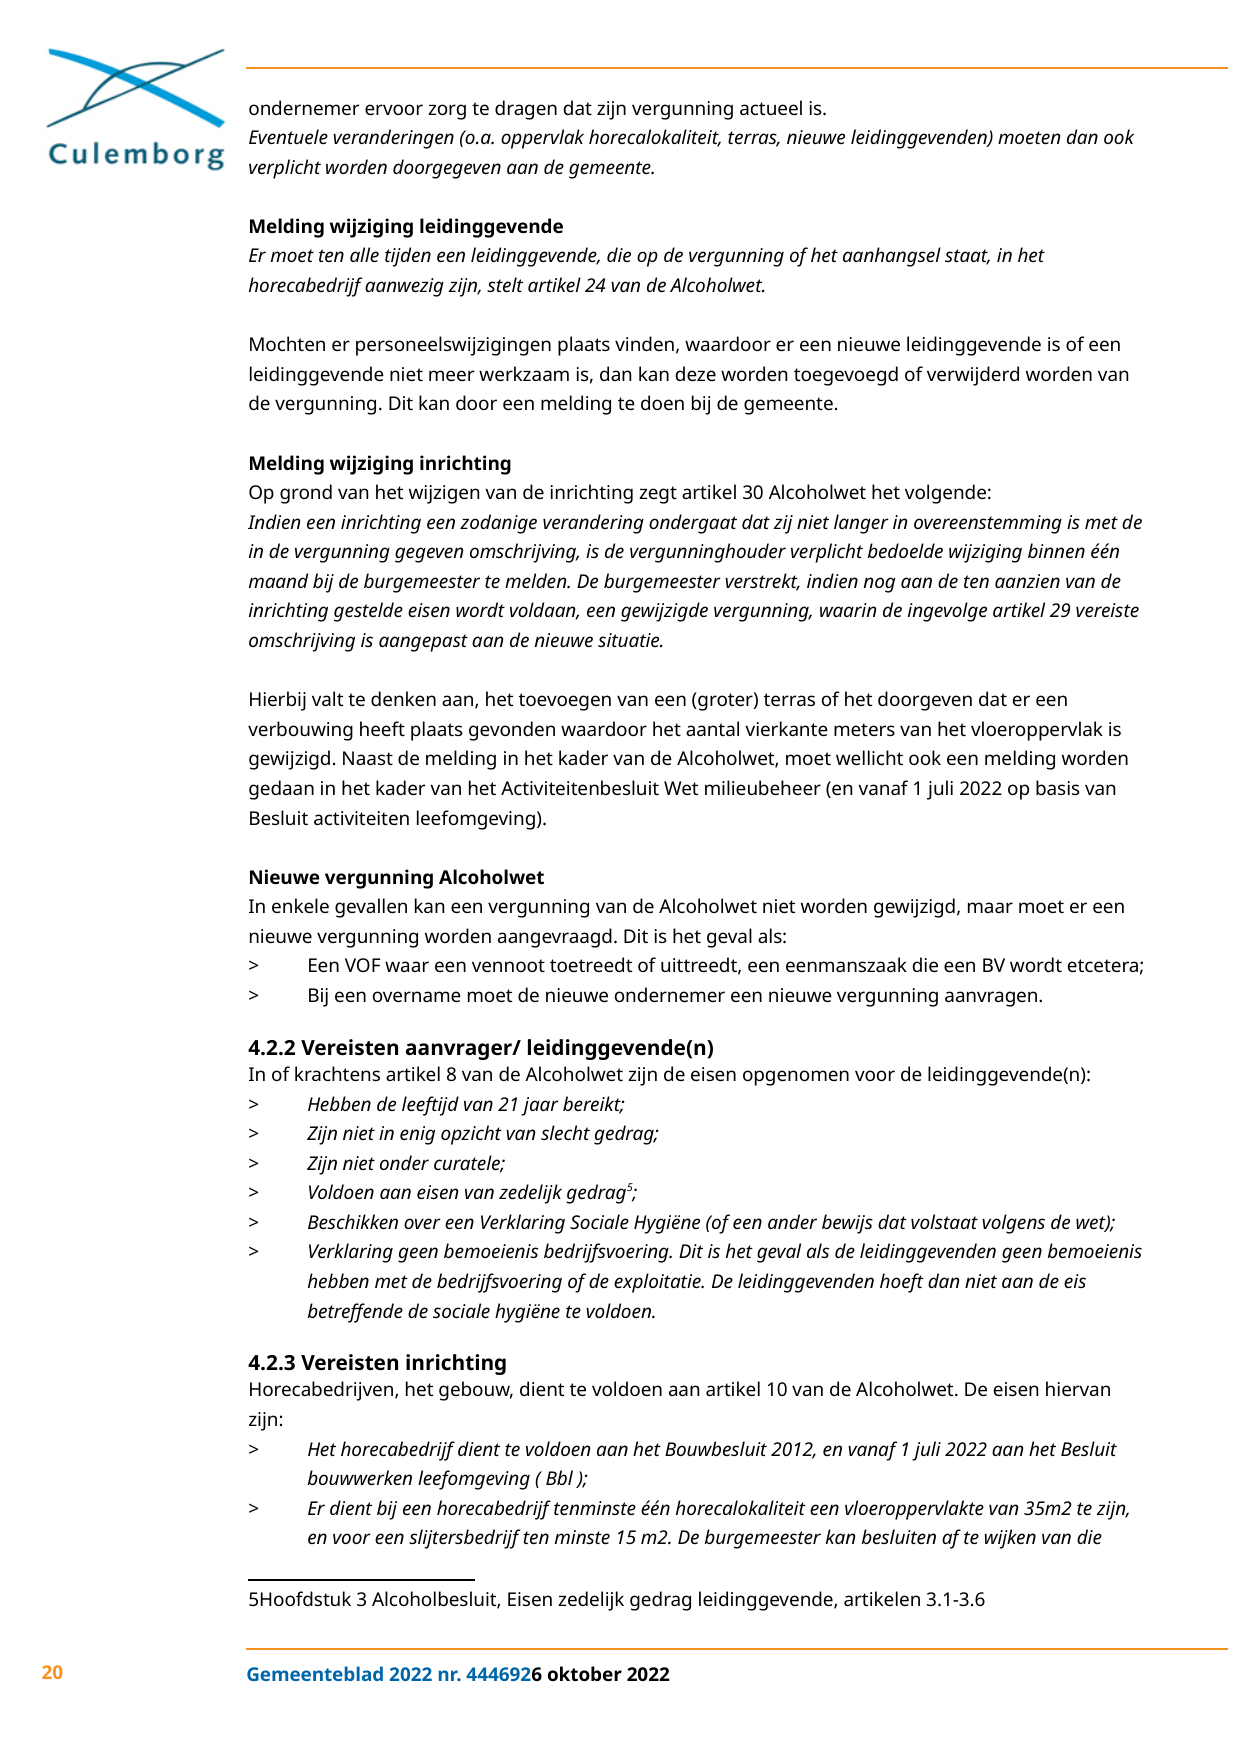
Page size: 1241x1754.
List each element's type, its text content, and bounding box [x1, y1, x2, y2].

text Hierbij valt te denken aan, het toevoegen van een (groter) terras of het doorgeven dat er een verbouwing heeft plaats gevonden waardoor het aantal vierkante meters van het vloeroppervlak is gewijzigd. Naast de melding in het kader van de Alcoholwet, moet wellicht ook een melding worden gedaan in het kader van het Activiteitenbesluit Wet milieubeheer (en vanaf 1 juli 2022 op basis van Besluit activiteiten leefomgeving). [248, 686, 1152, 831]
list Het horecabedrijf dient te voldoen aan het Bouwbesluit 2012, en vanaf 1 juli 2022 aan het Besluit bouwwerken leefomgeving ( Bbl ); [248, 1436, 1152, 1491]
list Zijn niet in enig opzicht van slecht gedrag; [248, 1120, 1152, 1146]
text Melding wijziging leidinggevende [248, 213, 1152, 239]
text In of krachtens artikel 8 van de Alcoholwet zijn de eisen opgenomen voor de leidinggevende(n): [248, 1061, 1152, 1087]
text ondernemer ervoor zorg te dragen dat zijn vergunning actueel is. [248, 95, 1152, 121]
list Verklaring geen bemoeienis bedrijfsvoering. Dit is het geval als de leidinggevenden geen bemoeienis hebben met de bedrijfsvoering of de exploitatie. De leidinggevenden hoeft dan niet aan de eis betreffende de sociale hygiëne te voldoen. [248, 1239, 1152, 1323]
text Indien een inrichting een zodanige verandering ondergaat dat zij niet langer in overeenstemming is met de in de vergunning gegeven omschrijving, is de vergunninghouder verplicht bedoelde wijziging binnen één maand bij de burgemeester te melden. De burgemeester verstrekt, indien nog aan de ten aanzien van de inrichting gestelde eisen wordt voldaan, een gewijzigde vergunning, waarin de ingevolge artikel 29 vereiste omschrijving is aangepast aan de nieuwe situatie. [248, 509, 1152, 653]
text In enkele gevallen kan een vergunning van de Alcoholwet niet worden gewijzigd, maar moet er een nieuwe vergunning worden aangevraagd. Dit is het geval als: [248, 893, 1152, 949]
text Eventuele veranderingen (o.a. oppervlak horecalokaliteit, terras, nieuwe leidinggevenden) moeten dan ook verplicht worden doorgegeven aan de gemeente. [248, 124, 1152, 180]
list Hoofdstuk 3 Alcoholbesluit, Eisen zedelijk gedrag leidinggevende, artikelen 3.1-3.6 [248, 1586, 1152, 1612]
list Een VOF waar een vennoot toetreedt of uittreedt, een eenmanszaak die een BV wordt etcetera; [248, 953, 1152, 978]
text Mochten er personeelswijzigingen plaats vinden, waardoor er een nieuwe leidinggevende is of een leidinggevende niet meer werkzaam is, dan kan deze worden toegevoegd of verwijderd worden van de vergunning. Dit kan door een melding te doen bij de gemeente. [248, 331, 1152, 416]
text Op grond van het wijzigen van de inrichting zegt artikel 30 Alcoholwet het volgende: [248, 479, 1152, 505]
text 4.2.2 Vereisten aanvrager/ leidinggevende(n) [248, 1033, 1152, 1061]
text Er moet ten alle tijden een leidinggevende, die op de vergunning of het aanhangsel staat, in het horecabedrijf aanwezig zijn, stelt artikel 24 van de Alcoholwet. [248, 243, 1152, 298]
text 4.2.3 Vereisten inrichting [248, 1348, 1152, 1377]
list Beschikken over een Verklaring Sociale Hygiëne (of een ander bewijs dat volstaat volgens de wet); [248, 1209, 1152, 1235]
list Hebben de leeftijd van 21 jaar bereikt; [248, 1091, 1152, 1116]
text Horecabedrijven, het gebouw, dient te voldoen aan artikel 10 van de Alcoholwet. De eisen hiervan zijn: [248, 1377, 1152, 1432]
list Bij een overname moet de nieuwe ondernemer een nieuwe vergunning aanvragen. [248, 982, 1152, 1008]
picture [41, 47, 231, 172]
list Er dient bij een horecabedrijf tenminste één horecalokaliteit een vloeroppervlakte van 35m2 te zijn, en voor een slijtersbedrijf ten minste 15 m2. De burgemeester kan besluiten af te wijken van die [248, 1495, 1152, 1550]
list Zijn niet onder curatele; [248, 1150, 1152, 1176]
text Nieuwe vergunning Alcoholwet [248, 864, 1152, 890]
list Voldoen aan eisen van zedelijk gedrag; [248, 1179, 1152, 1205]
text Melding wijziging inrichting [248, 450, 1152, 476]
